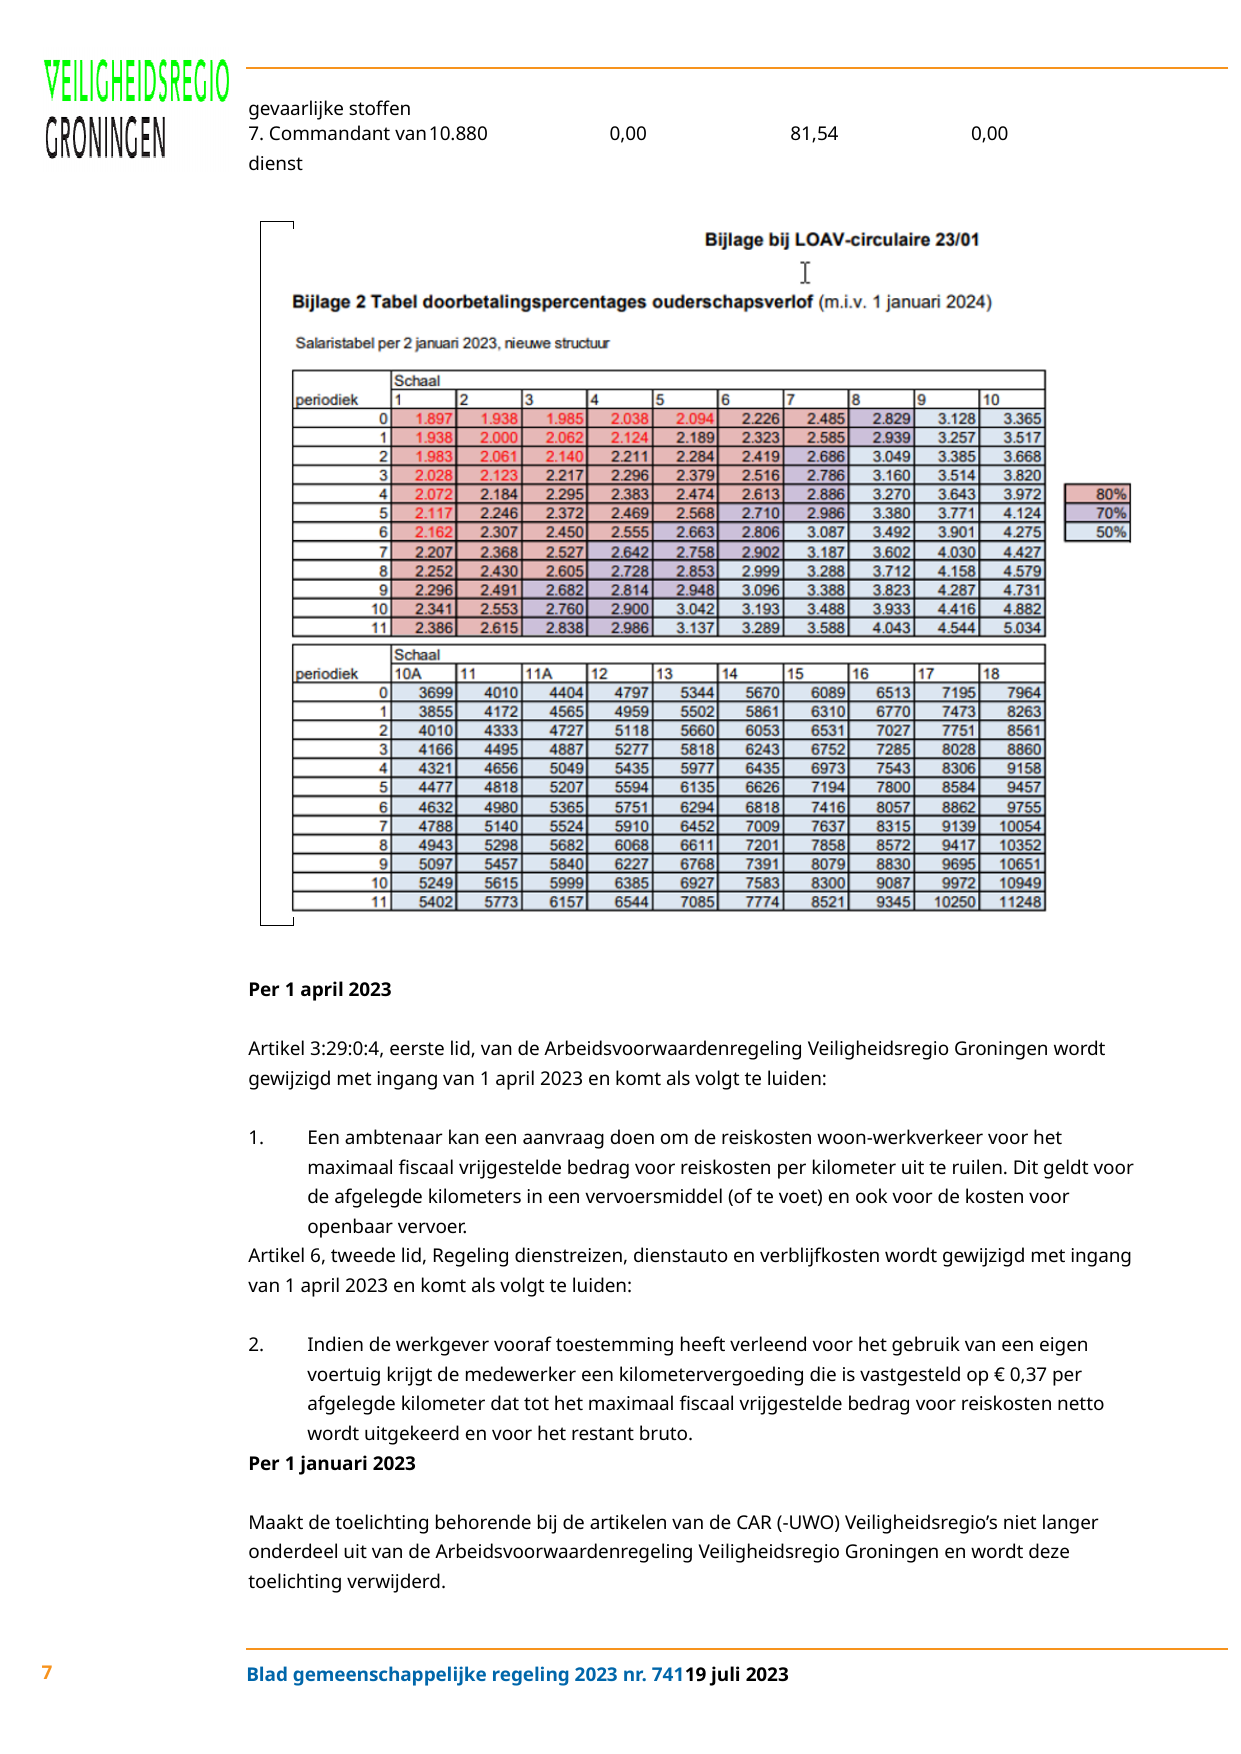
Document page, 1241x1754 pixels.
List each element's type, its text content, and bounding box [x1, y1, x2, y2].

list Een ambtenaar kan een aanvraag doen om de reiskosten woon-werkverkeer voor het maximaal fiscaal vrijgestelde bedrag voor reiskosten per kilometer uit te ruilen. Dit geldt voor de afgelegde kilometers in een vervoersmiddel (of te voet) en ook voor de kosten voor openbaar vervoer. [248, 1124, 1152, 1239]
table_cell [609, 95, 790, 121]
table_cell 7. Commandant van dienst [248, 121, 429, 176]
text Artikel 6, tweede lid, Regeling dienstreizen, dienstauto en verblijfkosten wordt gewijzigd met ingang van 1 april 2023 en komt als volgt te luiden: [248, 1243, 1152, 1298]
text Per 1 april 2023 [248, 976, 1152, 1002]
table_cell [971, 95, 1152, 121]
list Indien de werkgever vooraf toestemming heeft verleend voor het gebruik van een eigen voertuig krijgt de medewerker een kilometervergoeding die is vastgesteld op € 0,37 per afgelegde kilometer dat tot het maximaal fiscaal vrijgestelde bedrag voor reiskosten netto wordt uitgekeerd en voor het restant bruto. [248, 1331, 1152, 1446]
picture [268, 229, 1173, 917]
table_cell [429, 95, 609, 121]
picture [41, 47, 231, 172]
text Maakt de toelichting behorende bij de artikelen van de CAR (-UWO) Veiligheidsregio’s niet langer onderdeel uit van de Arbeidsvoorwaardenregeling Veiligheidsregio Groningen en wordt deze toelichting verwijderd. [248, 1509, 1152, 1594]
table_cell gevaarlijke stoffen [248, 95, 429, 121]
text Artikel 3:29:0:4, eerste lid, van de Arbeidsvoorwaardenregeling Veiligheidsregio Groningen wordt gewijzigd met ingang van 1 april 2023 en komt als volgt te luiden: [248, 1036, 1152, 1091]
table_cell 0,00 [609, 121, 790, 176]
table_cell [790, 95, 971, 121]
table_cell 0,00 [971, 121, 1152, 176]
table_cell 81,54 [790, 121, 971, 176]
table_cell 10.880 [429, 121, 609, 176]
text Per 1 januari 2023 [248, 1450, 1152, 1476]
